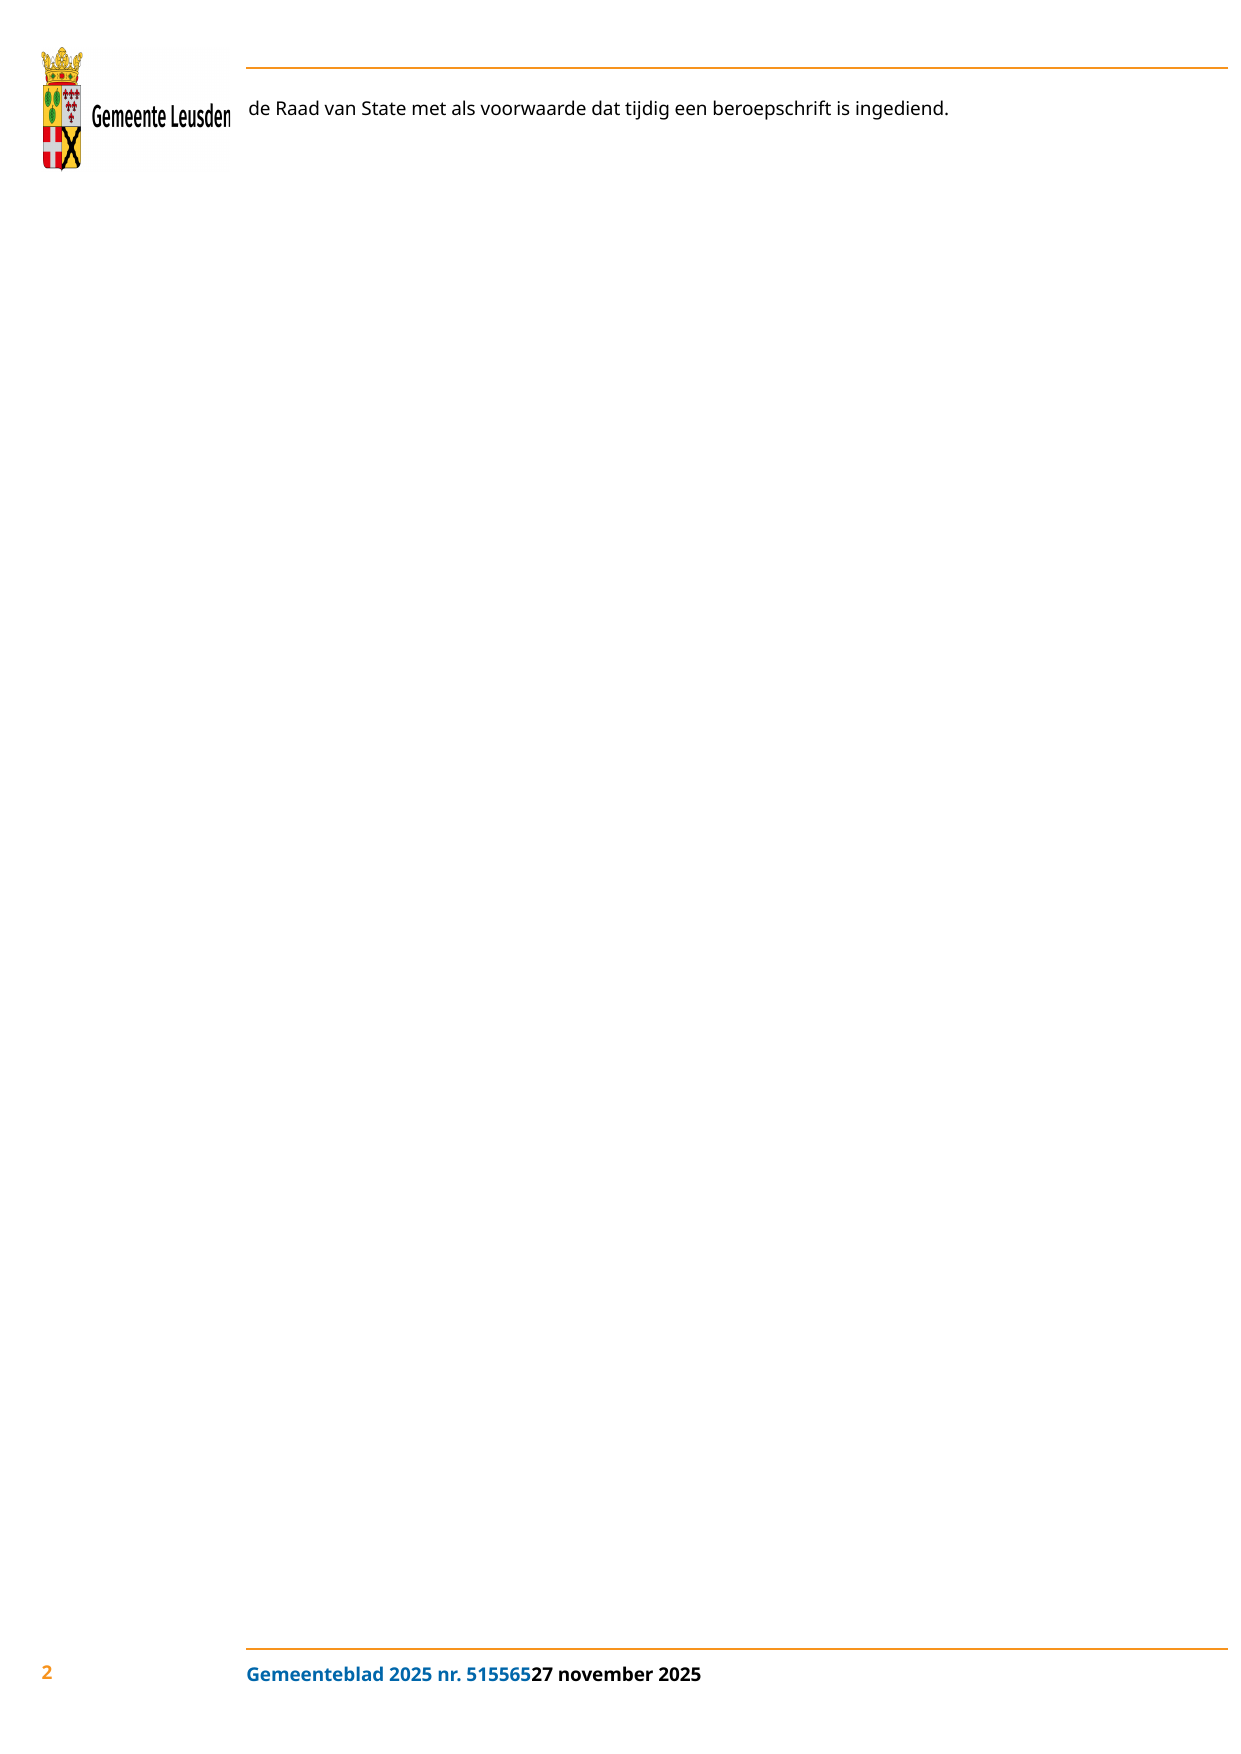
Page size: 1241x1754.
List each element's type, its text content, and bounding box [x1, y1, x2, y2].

text de Raad van State met als voorwaarde dat tijdig een beroepschrift is ingediend. [248, 95, 1152, 121]
picture [41, 47, 231, 172]
